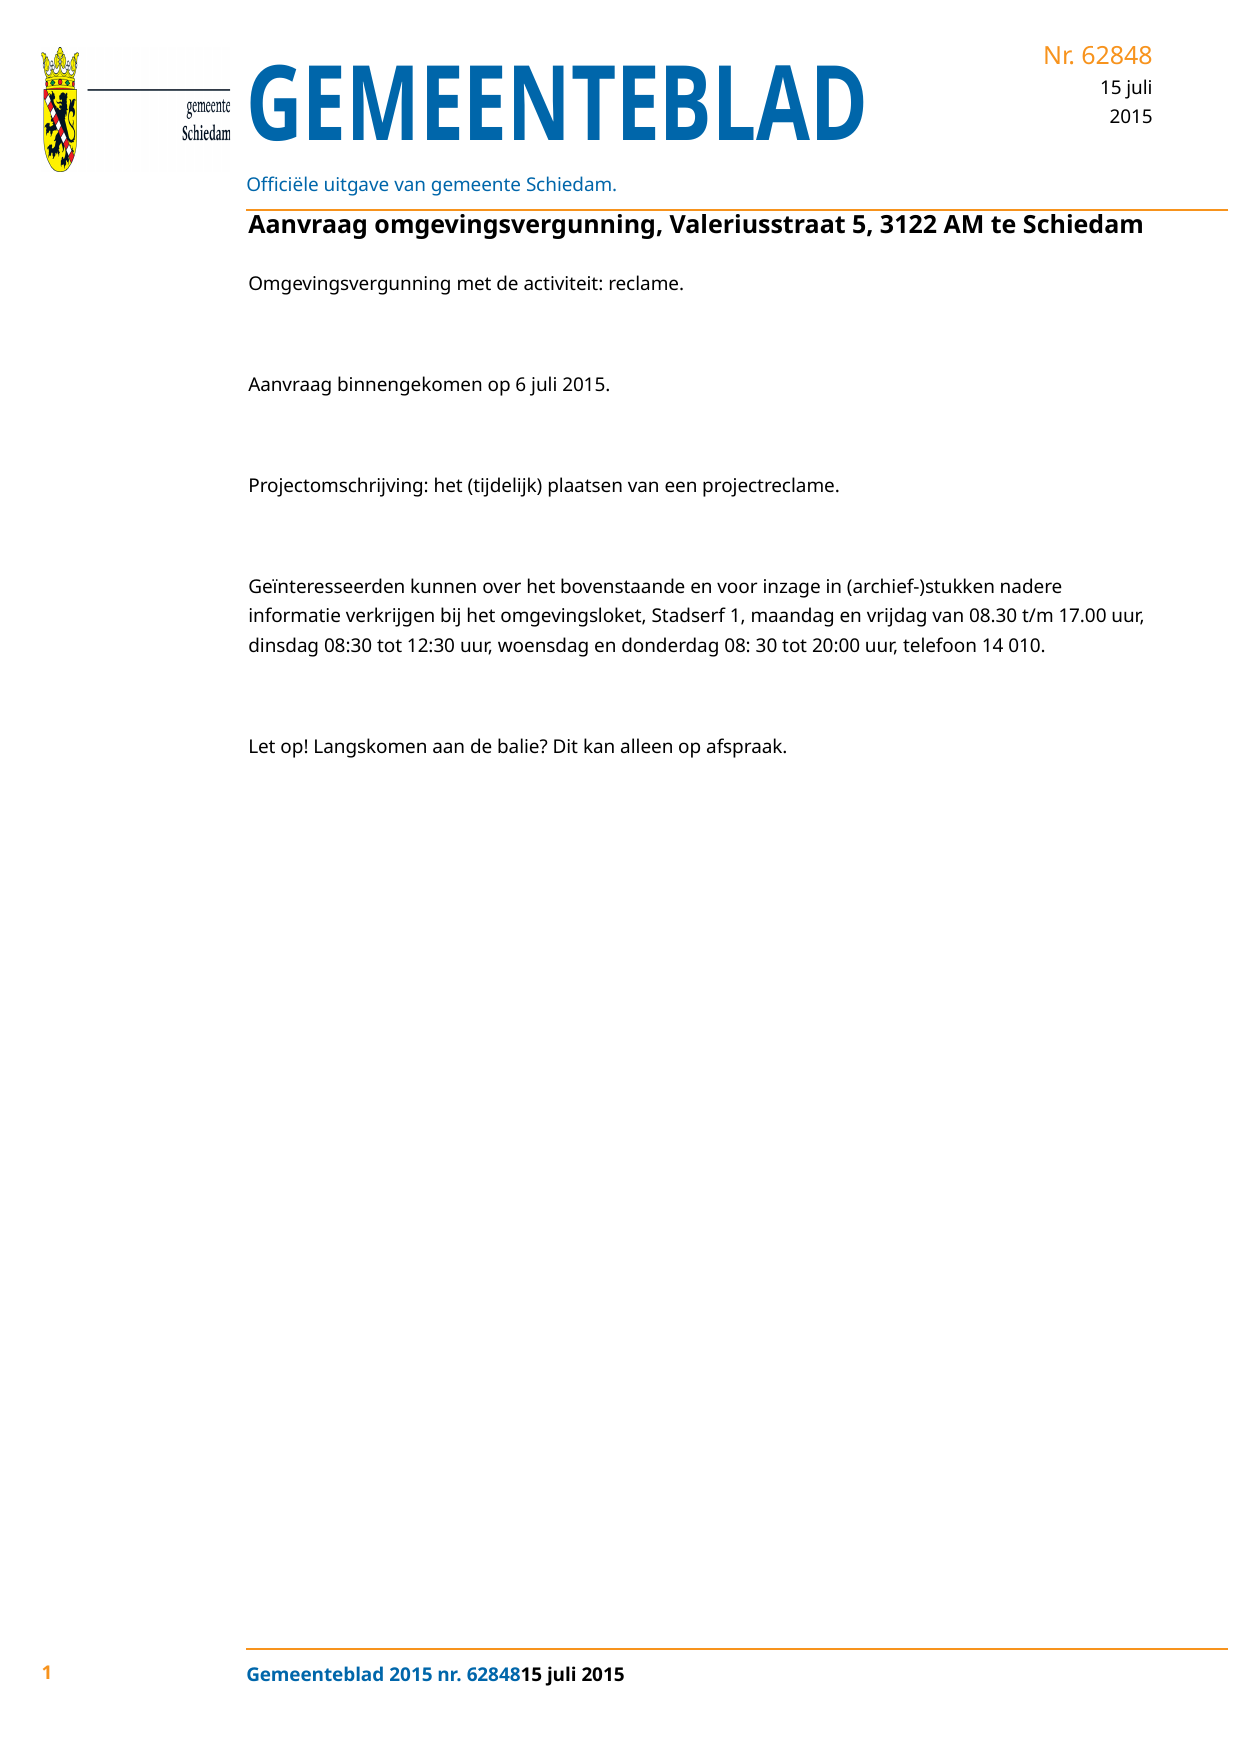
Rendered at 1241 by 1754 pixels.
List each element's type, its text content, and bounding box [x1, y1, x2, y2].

text Let op! Langskomen aan de balie? Dit kan alleen op afspraak. [248, 733, 1152, 758]
text Geïnteresseerden kunnen over het bovenstaande en voor inzage in (archief-)stukken nadere informatie verkrijgen bij het omgevingsloket, Stadserf 1, maandag en vrijdag van 08.30 t/m 17.00 uur, dinsdag 08:30 tot 12:30 uur, woensdag en donderdag 08: 30 tot 20:00 uur, telefoon 14 010. [248, 573, 1152, 658]
text Omgevingsvergunning met de activiteit: reclame. [248, 270, 1152, 296]
text Projectomschrijving: het (tijdelijk) plaatsen van een projectreclame. [248, 472, 1152, 498]
picture [41, 47, 231, 172]
text Aanvraag omgevingsvergunning, Valeriusstraat 5, 3122 AM te Schiedam [248, 211, 1152, 241]
text Aanvraag binnengekomen op 6 juli 2015. [248, 371, 1152, 397]
